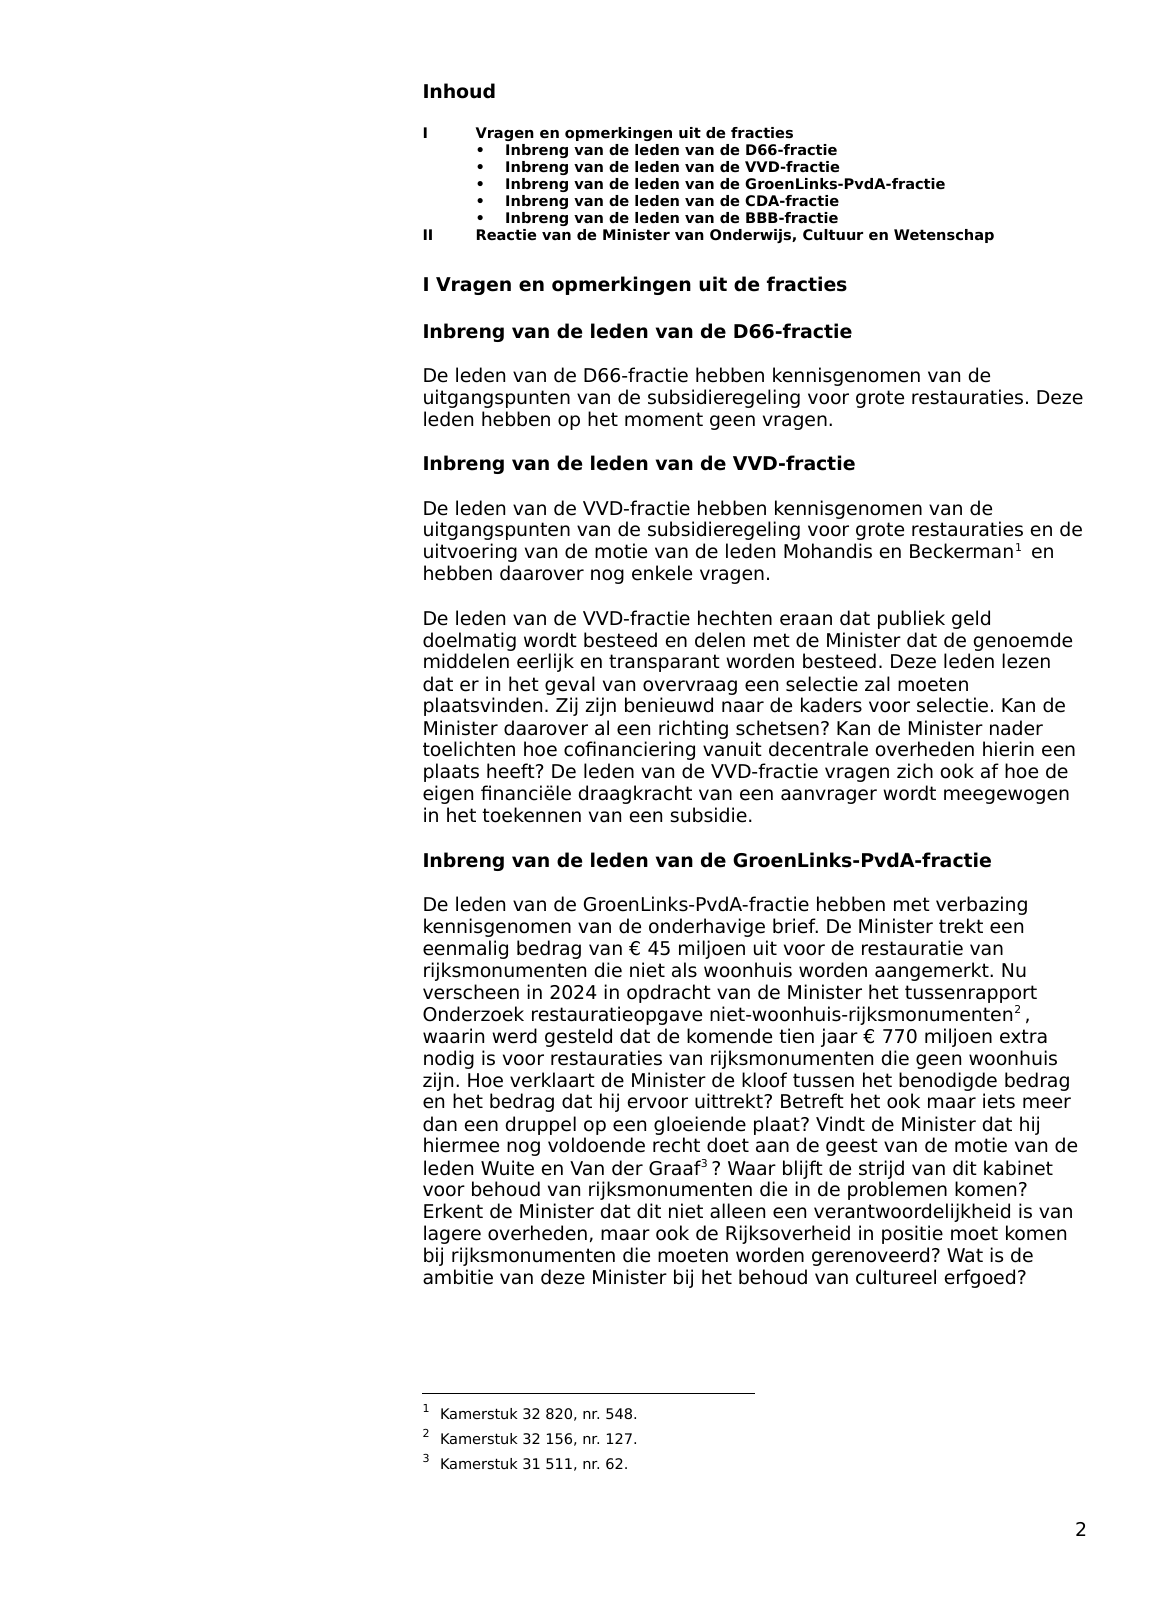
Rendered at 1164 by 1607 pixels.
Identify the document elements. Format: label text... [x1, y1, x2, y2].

table_cell II [422, 227, 469, 244]
table_cell • [470, 193, 499, 210]
table_cell [422, 142, 469, 159]
text De leden van de D66-fractie hebben kennisgenomen van de uitgangspunten van de subsidieregeling voor grote restauraties. Deze leden hebben op het moment geen vragen. [422, 365, 1087, 431]
table_cell Inbreng van de leden van de D66-fractie [499, 142, 1087, 159]
table_cell Inbreng van de leden van de CDA-fractie [499, 193, 1087, 210]
subtitle I Vragen en opmerkingen uit de fracties [422, 274, 1087, 296]
text De leden van de VVD-fractie hechten eraan dat publiek geld doelmatig wordt besteed en delen met de Minister dat de genoemde middelen eerlijk en transparant worden besteed. Deze leden lezen dat er in het geval van overvraag een selectie zal moeten plaatsvinden. Zij zijn benieuwd naar de kaders voor selectie. Kan de Minister daarover al een richting schetsen? Kan de Minister nader toelichten hoe cofinanciering vanuit decentrale overheden hierin een plaats heeft? De leden van de VVD-fractie vragen zich ook af hoe de eigen financiële draagkracht van een aanvrager wordt meegewogen in het toekennen van een subsidie. [422, 607, 1087, 827]
table_cell Reactie van de Minister van Onderwijs, Cultuur en Wetenschap [470, 227, 1087, 244]
text Kamerstuk 31 511, nr. 62. [422, 1452, 1087, 1474]
table_cell • [470, 210, 499, 227]
subtitle Inbreng van de leden van de D66-fractie [422, 321, 1087, 343]
table_header I [422, 125, 469, 142]
table_cell [422, 193, 469, 210]
table_cell Inbreng van de leden van de BBB-fractie [499, 210, 1087, 227]
table_cell • [470, 176, 499, 193]
table_cell [422, 210, 469, 227]
table_cell Inbreng van de leden van de GroenLinks-PvdA-fractie [499, 176, 1087, 193]
text Kamerstuk 32 156, nr. 127. [422, 1427, 1087, 1449]
table_cell • [470, 142, 499, 159]
table_cell Inbreng van de leden van de VVD-fractie [499, 159, 1087, 176]
table_header Vragen en opmerkingen uit de fracties [470, 125, 1087, 142]
table_cell • [470, 159, 499, 176]
table_cell [422, 176, 469, 193]
text Kamerstuk 32 820, nr. 548. [422, 1402, 1087, 1424]
text De leden van de VVD-fractie hebben kennisgenomen van de uitgangspunten van de subsidieregeling voor grote restauraties en de uitvoering van de motie van de leden Mohandis en Beckerman en hebben daarover nog enkele vragen. [422, 497, 1087, 585]
table_cell [422, 159, 469, 176]
text De leden van de GroenLinks-PvdA-fractie hebben met verbazing kennisgenomen van de onderhavige brief. De Minister trekt een eenmalig bedrag van € 45 miljoen uit voor de restauratie van rijksmonumenten die niet als woonhuis worden aangemerkt. Nu verscheen in 2024 in opdracht van de Minister het tussenrapport Onderzoek restauratieopgave niet-woonhuis-rijksmonumenten, waarin werd gesteld dat de komende tien jaar € 770 miljoen extra nodig is voor restauraties van rijksmonumenten die geen woonhuis zijn. Hoe verklaart de Minister de kloof tussen het benodigde bedrag en het bedrag dat hij ervoor uittrekt? Betreft het ook maar iets meer dan een druppel op een gloeiende plaat? Vindt de Minister dat hij hiermee nog voldoende recht doet aan de geest van de motie van de leden Wuite en Van der Graaf? Waar blijft de strijd van dit kabinet voor behoud van rijksmonumenten die in de problemen komen? Erkent de Minister dat dit niet alleen een verantwoordelijkheid is van lagere overheden, maar ook de Rijksoverheid in positie moet komen bij rijksmonumenten die moeten worden gerenoveerd? Wat is de ambitie van deze Minister bij het behoud van cultureel erfgoed? [422, 894, 1087, 1289]
subtitle Inhoud [422, 81, 1087, 103]
subtitle Inbreng van de leden van de GroenLinks-PvdA-fractie [422, 849, 1087, 871]
subtitle Inbreng van de leden van de VVD-fractie [422, 453, 1087, 475]
